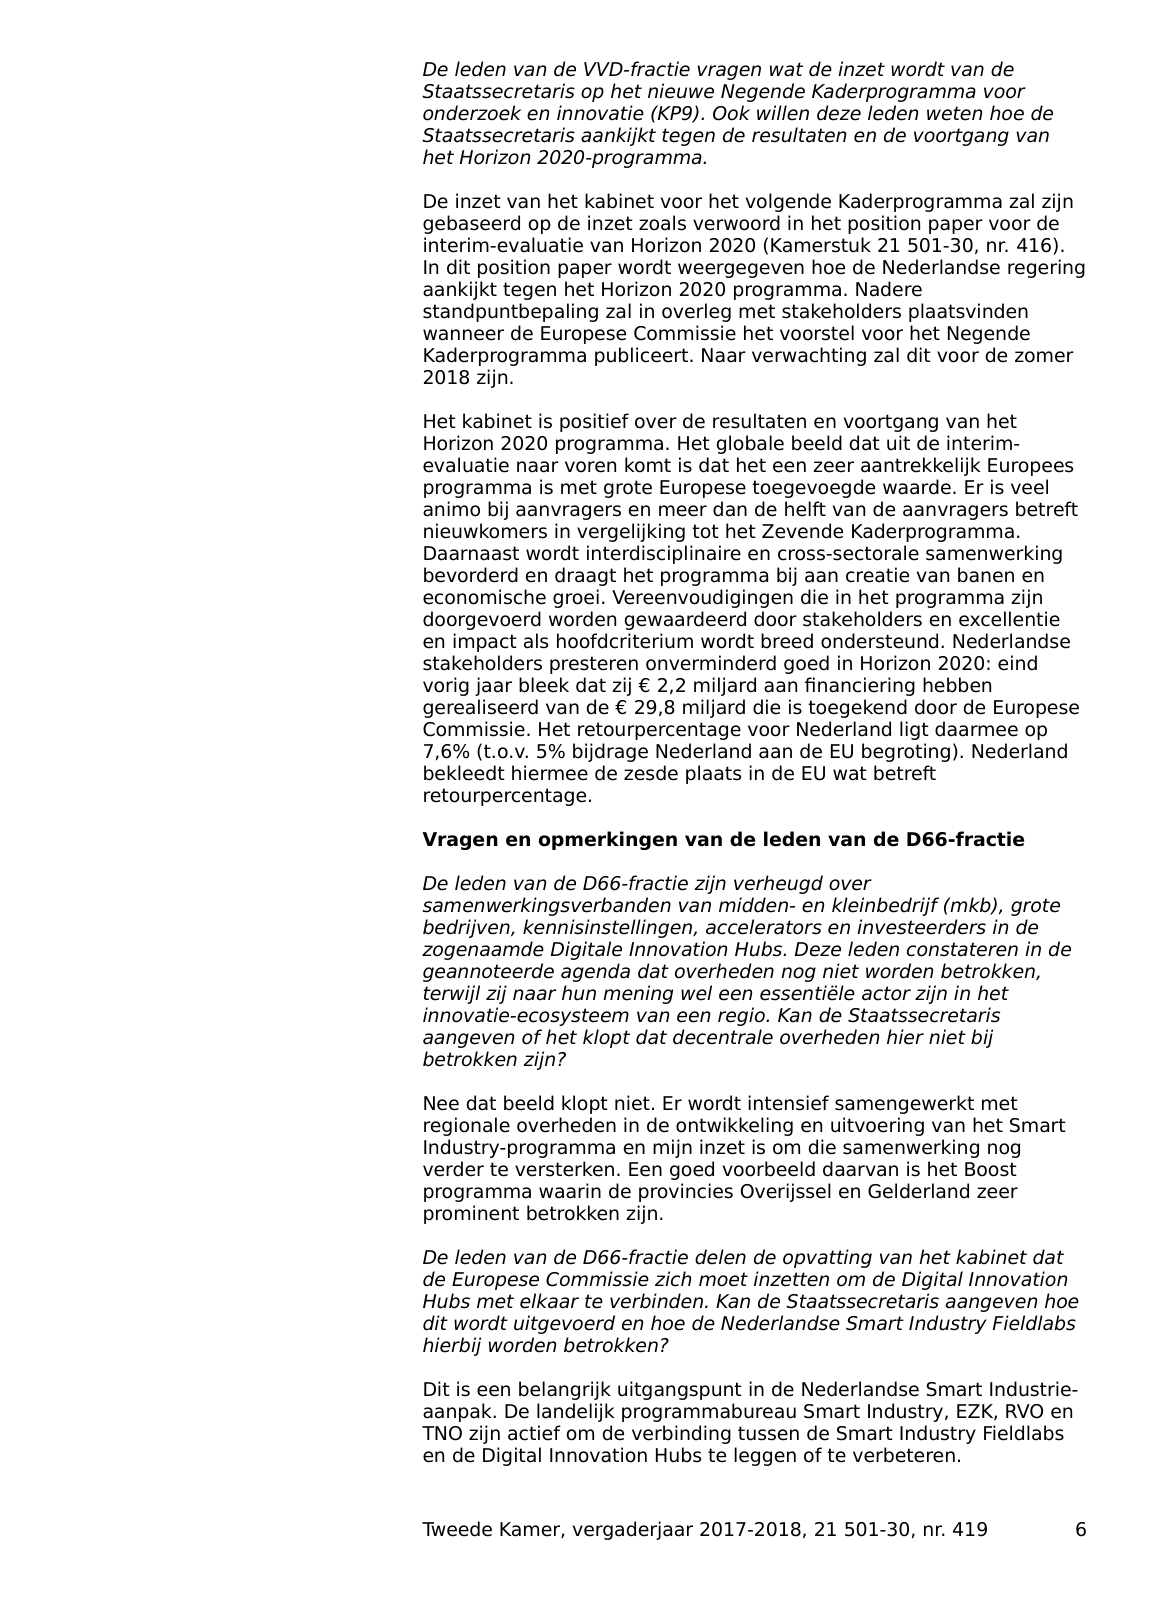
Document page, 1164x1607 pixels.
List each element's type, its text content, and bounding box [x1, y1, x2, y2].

text De leden van de VVD-fractie vragen wat de inzet wordt van de Staatssecretaris op het nieuwe Negende Kaderprogramma voor onderzoek en innovatie (KP9). Ook willen deze leden weten hoe de Staatssecretaris aankijkt tegen de resultaten en de voortgang van het Horizon 2020-programma. [422, 59, 1087, 169]
text Nee dat beeld klopt niet. Er wordt intensief samengewerkt met regionale overheden in de ontwikkeling en uitvoering van het Smart Industry-programma en mijn inzet is om die samenwerking nog verder te versterken. Een goed voorbeeld daarvan is het Boost programma waarin de provincies Overijssel en Gelderland zeer prominent betrokken zijn. [422, 1093, 1087, 1225]
text De leden van de D66-fractie delen de opvatting van het kabinet dat de Europese Commissie zich moet inzetten om de Digital Innovation Hubs met elkaar te verbinden. Kan de Staatssecretaris aangeven hoe dit wordt uitgevoerd en hoe de Nederlandse Smart Industry Fieldlabs hierbij worden betrokken? [422, 1247, 1087, 1357]
text De inzet van het kabinet voor het volgende Kaderprogramma zal zijn gebaseerd op de inzet zoals verwoord in het position paper voor de interim-evaluatie van Horizon 2020 (Kamerstuk 21 501-30, nr. 416). In dit position paper wordt weergegeven hoe de Nederlandse regering aankijkt tegen het Horizon 2020 programma. Nadere standpuntbepaling zal in overleg met stakeholders plaatsvinden wanneer de Europese Commissie het voorstel voor het Negende Kaderprogramma publiceert. Naar verwachting zal dit voor de zomer 2018 zijn. [422, 191, 1087, 389]
subtitle Vragen en opmerkingen van de leden van de D66-fractie [422, 829, 1087, 851]
text De leden van de D66-fractie zijn verheugd over samenwerkingsverbanden van midden- en kleinbedrijf (mkb), grote bedrijven, kennisinstellingen, accelerators en investeerders in de zogenaamde Digitale Innovation Hubs. Deze leden constateren in de geannoteerde agenda dat overheden nog niet worden betrokken, terwijl zij naar hun mening wel een essentiële actor zijn in het innovatie-ecosysteem van een regio. Kan de Staatssecretaris aangeven of het klopt dat decentrale overheden hier niet bij betrokken zijn? [422, 873, 1087, 1071]
text Dit is een belangrijk uitgangspunt in de Nederlandse Smart Industrie-aanpak. De landelijk programmabureau Smart Industry, EZK, RVO en TNO zijn actief om de verbinding tussen de Smart Industry Fieldlabs en de Digital Innovation Hubs te leggen of te verbeteren. [422, 1379, 1087, 1467]
text Het kabinet is positief over de resultaten en voortgang van het Horizon 2020 programma. Het globale beeld dat uit de interim-evaluatie naar voren komt is dat het een zeer aantrekkelijk Europees programma is met grote Europese toegevoegde waarde. Er is veel animo bij aanvragers en meer dan de helft van de aanvragers betreft nieuwkomers in vergelijking tot het Zevende Kaderprogramma. Daarnaast wordt interdisciplinaire en cross-sectorale samenwerking bevorderd en draagt het programma bij aan creatie van banen en economische groei. Vereenvoudigingen die in het programma zijn doorgevoerd worden gewaardeerd door stakeholders en excellentie en impact als hoofdcriterium wordt breed ondersteund. Nederlandse stakeholders presteren onverminderd goed in Horizon 2020: eind vorig jaar bleek dat zij € 2,2 miljard aan financiering hebben gerealiseerd van de € 29,8 miljard die is toegekend door de Europese Commissie. Het retourpercentage voor Nederland ligt daarmee op 7,6% (t.o.v. 5% bijdrage Nederland aan de EU begroting). Nederland bekleedt hiermee de zesde plaats in de EU wat betreft retourpercentage. [422, 411, 1087, 807]
